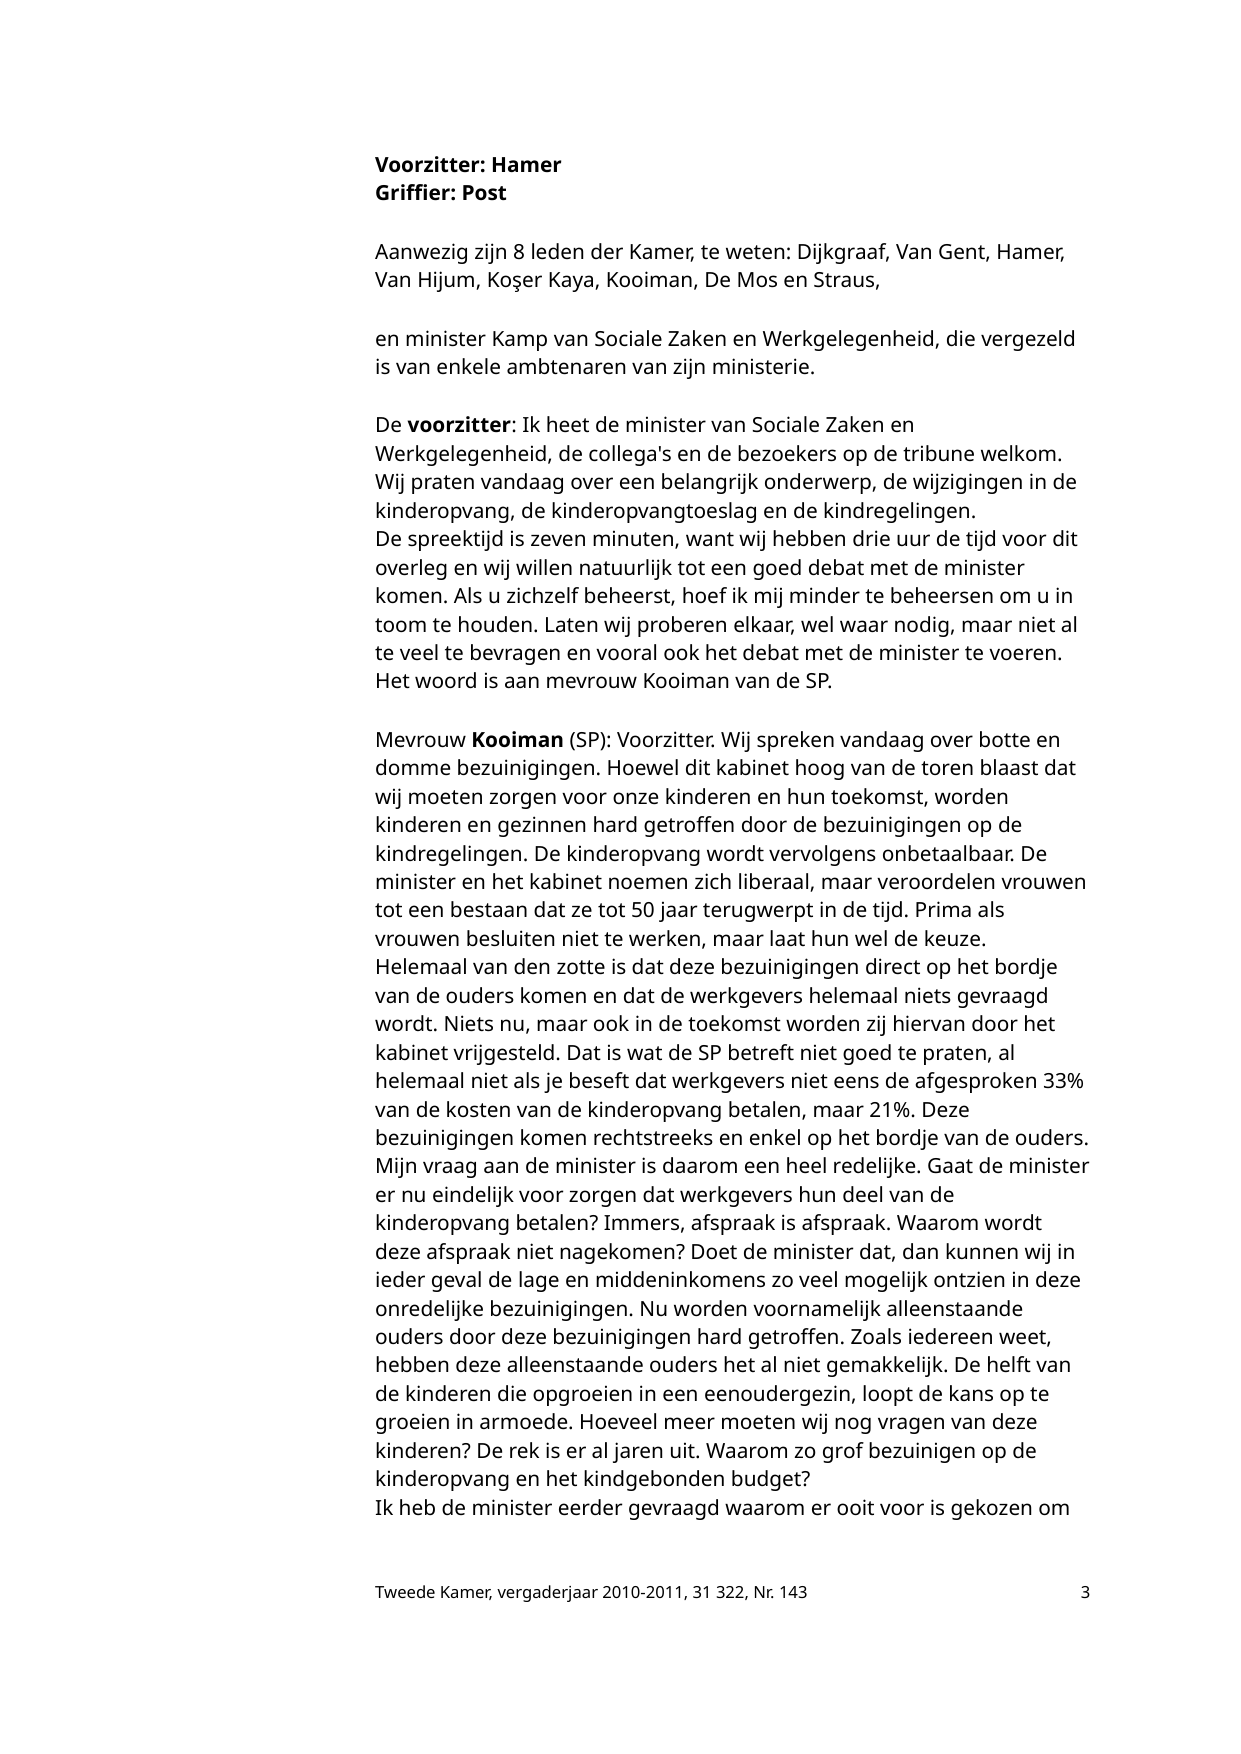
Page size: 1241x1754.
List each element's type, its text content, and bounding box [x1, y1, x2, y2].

text Helemaal van den zotte is dat deze bezuinigingen direct op het bordje van de ouders komen en dat de werkgevers helemaal niets gevraagd wordt. Niets nu, maar ook in de toekomst worden zij hiervan door het kabinet vrijgesteld. Dat is wat de SP betreft niet goed te praten, al helemaal niet als je beseft dat werkgevers niet eens de afgesproken 33% van de kosten van de kinderopvang betalen, maar 21%. Deze bezuinigingen komen rechtstreeks en enkel op het bordje van de ouders. Mijn vraag aan de minister is daarom een heel redelijke. Gaat de minister er nu eindelijk voor zorgen dat werkgevers hun deel van de kinderopvang betalen? Immers, afspraak is afspraak. Waarom wordt deze afspraak niet nagekomen? Doet de minister dat, dan kunnen wij in ieder geval de lage en middeninkomens zo veel mogelijk ontzien in deze onredelijke bezuinigingen. Nu worden voornamelijk alleenstaande ouders door deze bezuinigingen hard getroffen. Zoals iedereen weet, hebben deze alleenstaande ouders het al niet gemakkelijk. De helft van de kinderen die opgroeien in een eenoudergezin, loopt de kans op te groeien in armoede. Hoeveel meer moeten wij nog vragen van deze kinderen? De rek is er al jaren uit. Waarom zo grof bezuinigen op de kinderopvang en het kindgebonden budget? [375, 952, 1090, 1493]
text Het woord is aan mevrouw Kooiman van de SP. [375, 667, 1090, 695]
text De voorzitter: Ik heet de minister van Sociale Zaken en Werkgelegenheid, de collega's en de bezoekers op de tribune welkom. Wij praten vandaag over een belangrijk onderwerp, de wijzigingen in de kinderopvang, de kinderopvangtoeslag en de kindregelingen. [375, 411, 1090, 524]
text Voorzitter: Hamer [375, 150, 1090, 178]
text en minister Kamp van Sociale Zaken en Werkgelegenheid, die vergezeld is van enkele ambtenaren van zijn ministerie. [375, 324, 1090, 381]
text Ik heb de minister eerder gevraagd waarom er ooit voor is gekozen om [375, 1493, 1090, 1521]
text Griffier: Post [375, 178, 1090, 207]
text Mevrouw Kooiman (SP): Voorzitter. Wij spreken vandaag over botte en domme bezuinigingen. Hoewel dit kabinet hoog van de toren blaast dat wij moeten zorgen voor onze kinderen en hun toekomst, worden kinderen en gezinnen hard getroffen door de bezuinigingen op de kindregelingen. De kinderopvang wordt vervolgens onbetaalbaar. De minister en het kabinet noemen zich liberaal, maar veroordelen vrouwen tot een bestaan dat ze tot 50 jaar terugwerpt in de tijd. Prima als vrouwen besluiten niet te werken, maar laat hun wel de keuze. [375, 725, 1090, 952]
text De spreektijd is zeven minuten, want wij hebben drie uur de tijd voor dit overleg en wij willen natuurlijk tot een goed debat met de minister komen. Als u zichzelf beheerst, hoef ik mij minder te beheersen om u in toom te houden. Laten wij proberen elkaar, wel waar nodig, maar niet al te veel te bevragen en vooral ook het debat met de minister te voeren. [375, 524, 1090, 667]
text Aanwezig zijn 8 leden der Kamer, te weten: Dijkgraaf, Van Gent, Hamer, Van Hijum, Koşer Kaya, Kooiman, De Mos en Straus, [375, 237, 1090, 294]
